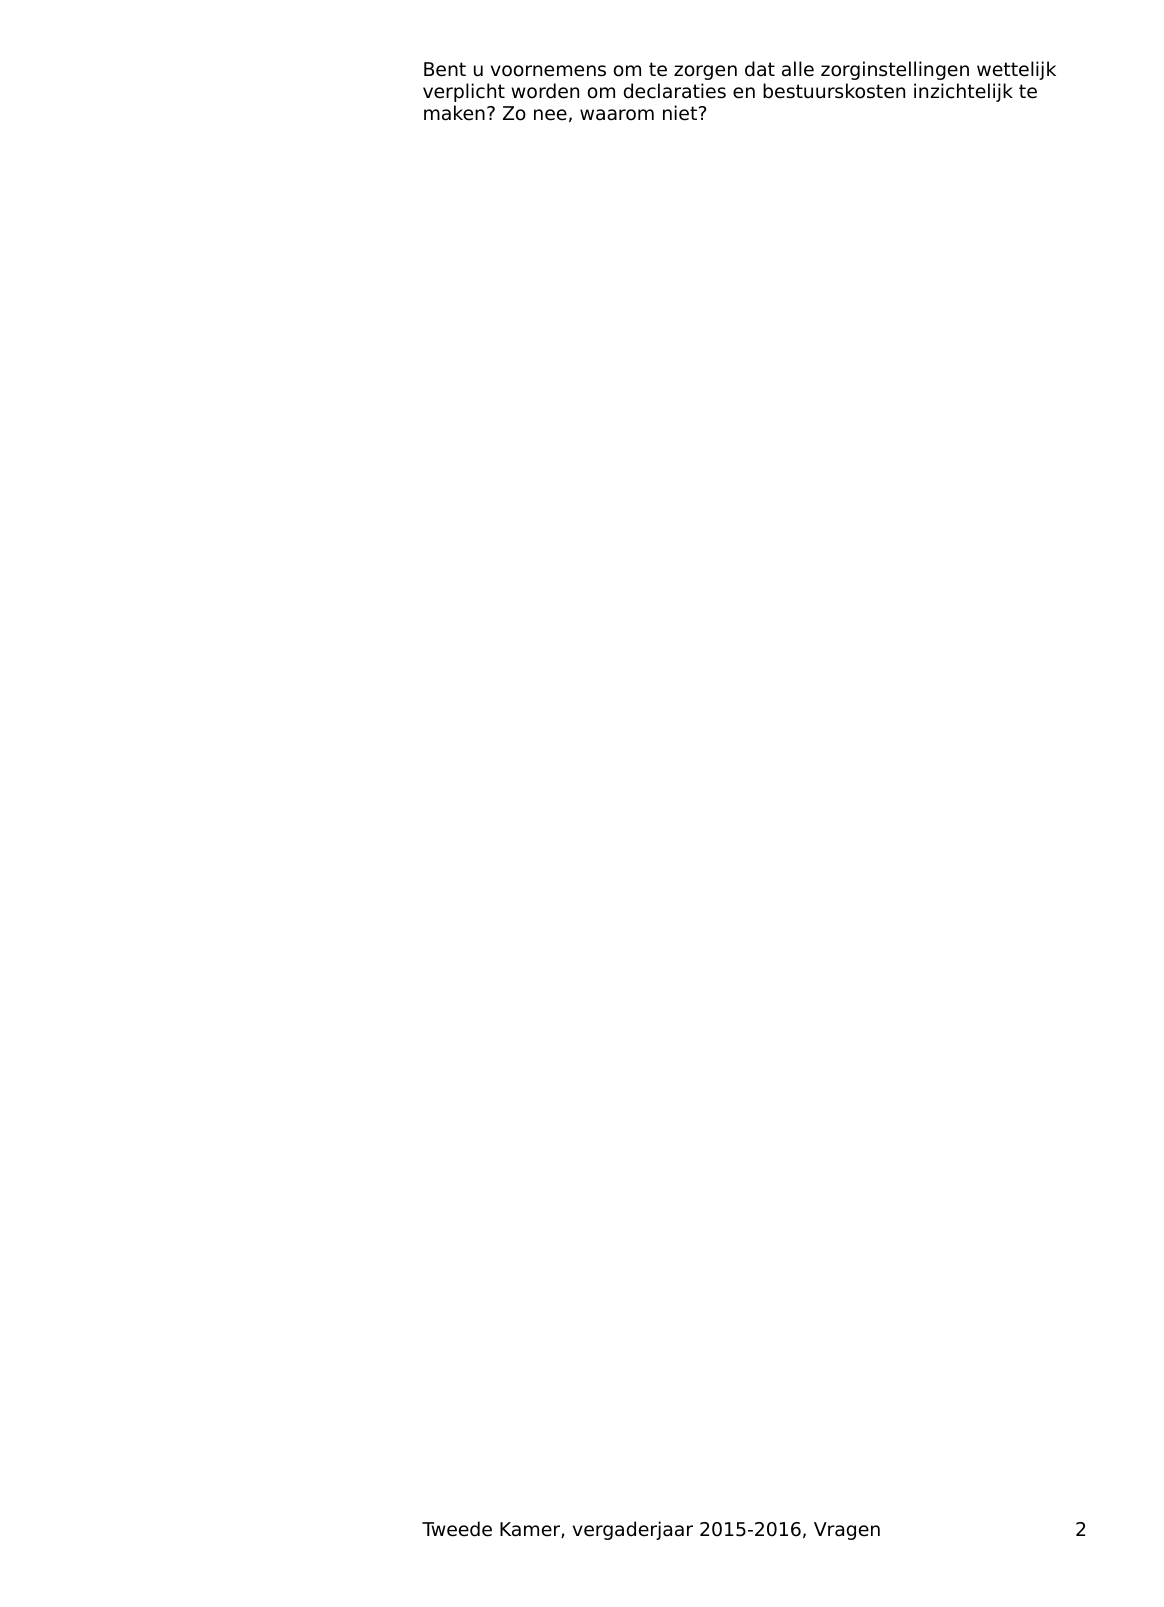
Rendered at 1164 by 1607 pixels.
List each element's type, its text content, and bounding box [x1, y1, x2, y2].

text Bent u voornemens om te zorgen dat alle zorginstellingen wettelijk verplicht worden om declaraties en bestuurskosten inzichtelijk te maken? Zo nee, waarom niet? [422, 59, 1087, 125]
